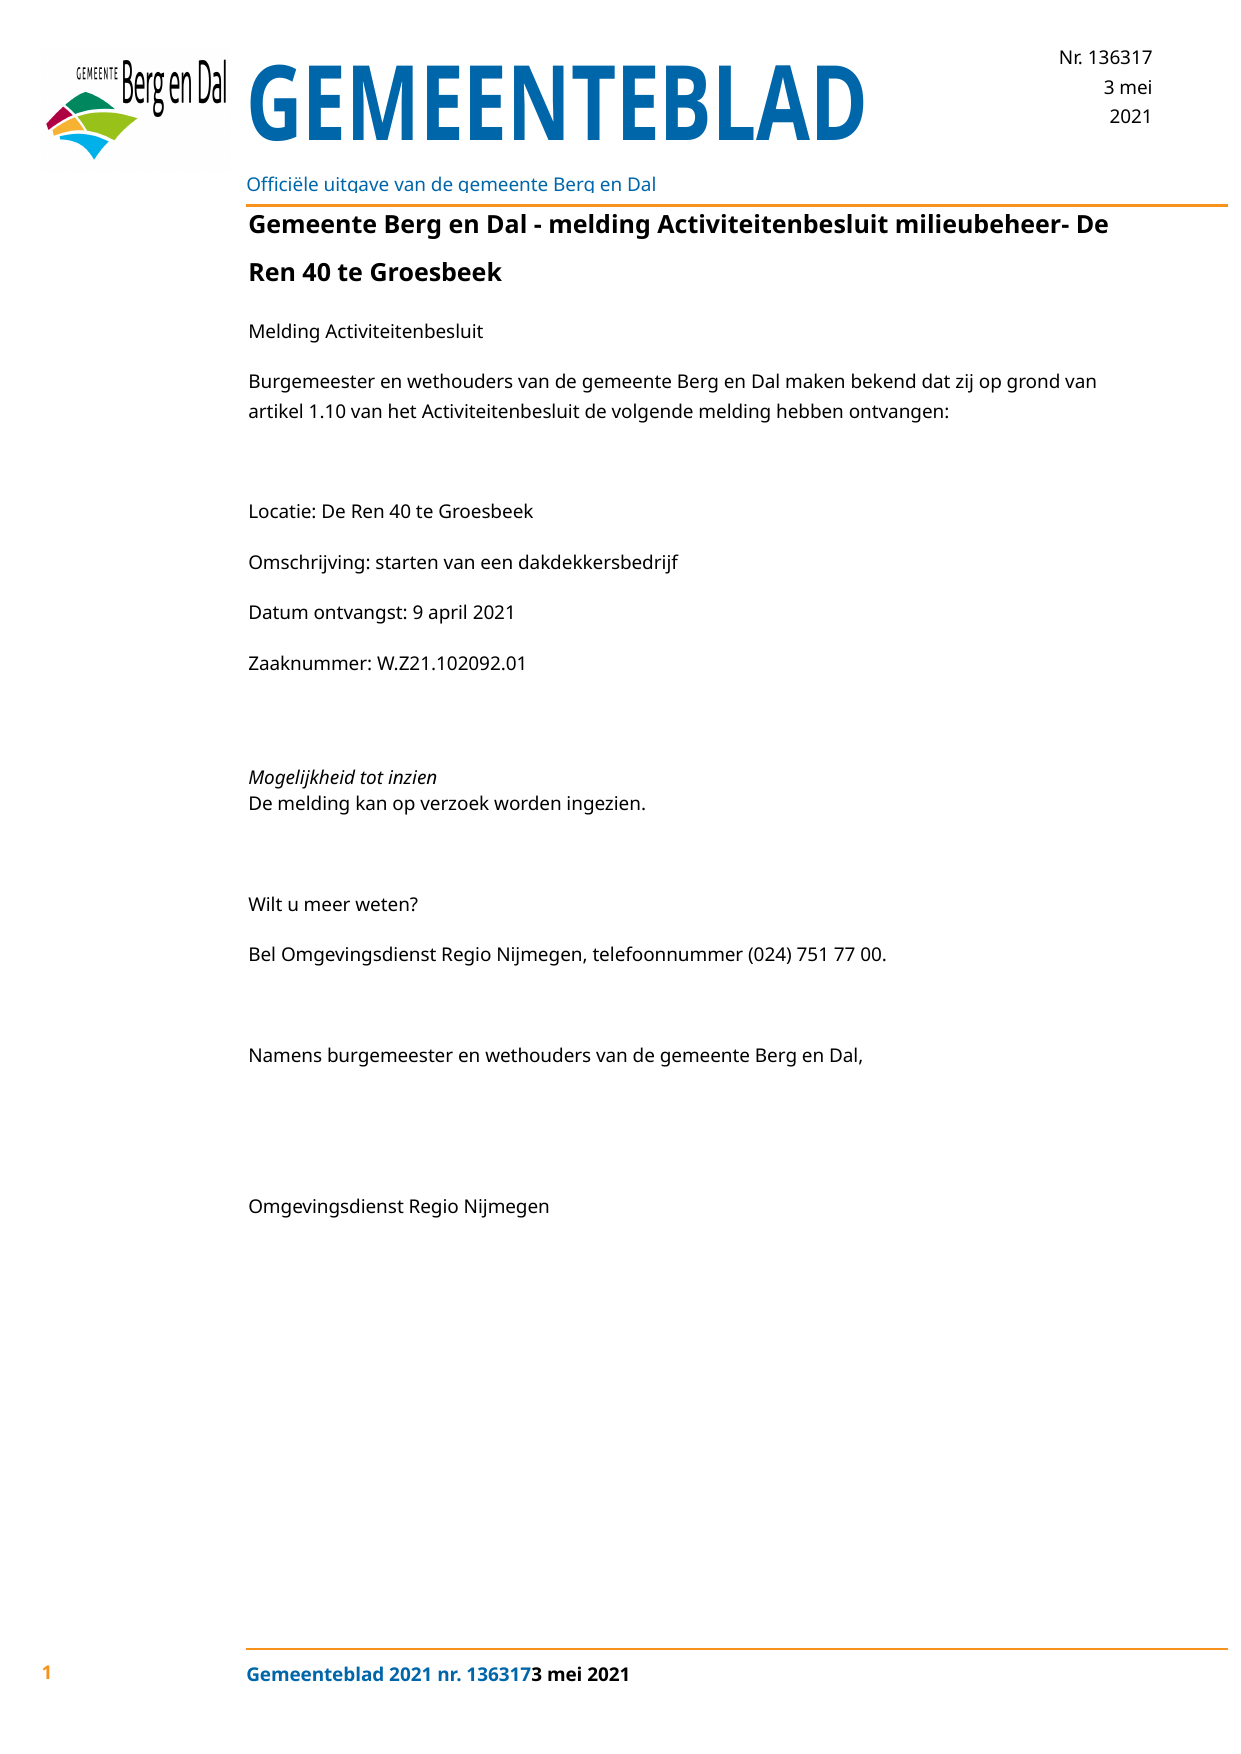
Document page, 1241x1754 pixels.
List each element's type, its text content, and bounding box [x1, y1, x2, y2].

text Wilt u meer weten? [248, 891, 1152, 917]
text Omschrijving: starten van een dakdekkersbedrijf [248, 549, 1152, 575]
text Burgemeester en wethouders van de gemeente Berg en Dal maken bekend dat zij op grond van artikel 1.10 van het Activiteitenbesluit de volgende melding hebben ontvangen: [248, 368, 1152, 424]
text Datum ontvangst: 9 april 2021 [248, 599, 1152, 625]
text De melding kan op verzoek worden ingezien. [248, 790, 1152, 816]
picture [41, 47, 231, 172]
text Bel Omgevingsdienst Regio Nijmegen, telefoonnummer (024) 751 77 00. [248, 941, 1152, 967]
text Zaaknummer: W.Z21.102092.01 [248, 650, 1152, 676]
text Mogelijkheid tot inzien [248, 764, 1152, 790]
text Omgevingsdienst Regio Nijmegen [248, 1193, 1152, 1219]
text Melding Activiteitenbesluit [248, 318, 1152, 344]
text Gemeente Berg en Dal - melding Activiteitenbesluit milieubeheer- De Ren 40 te Groesbeek [248, 207, 1152, 288]
text Locatie: De Ren 40 te Groesbeek [248, 499, 1152, 524]
text Namens burgemeester en wethouders van de gemeente Berg en Dal, [248, 1042, 1152, 1068]
